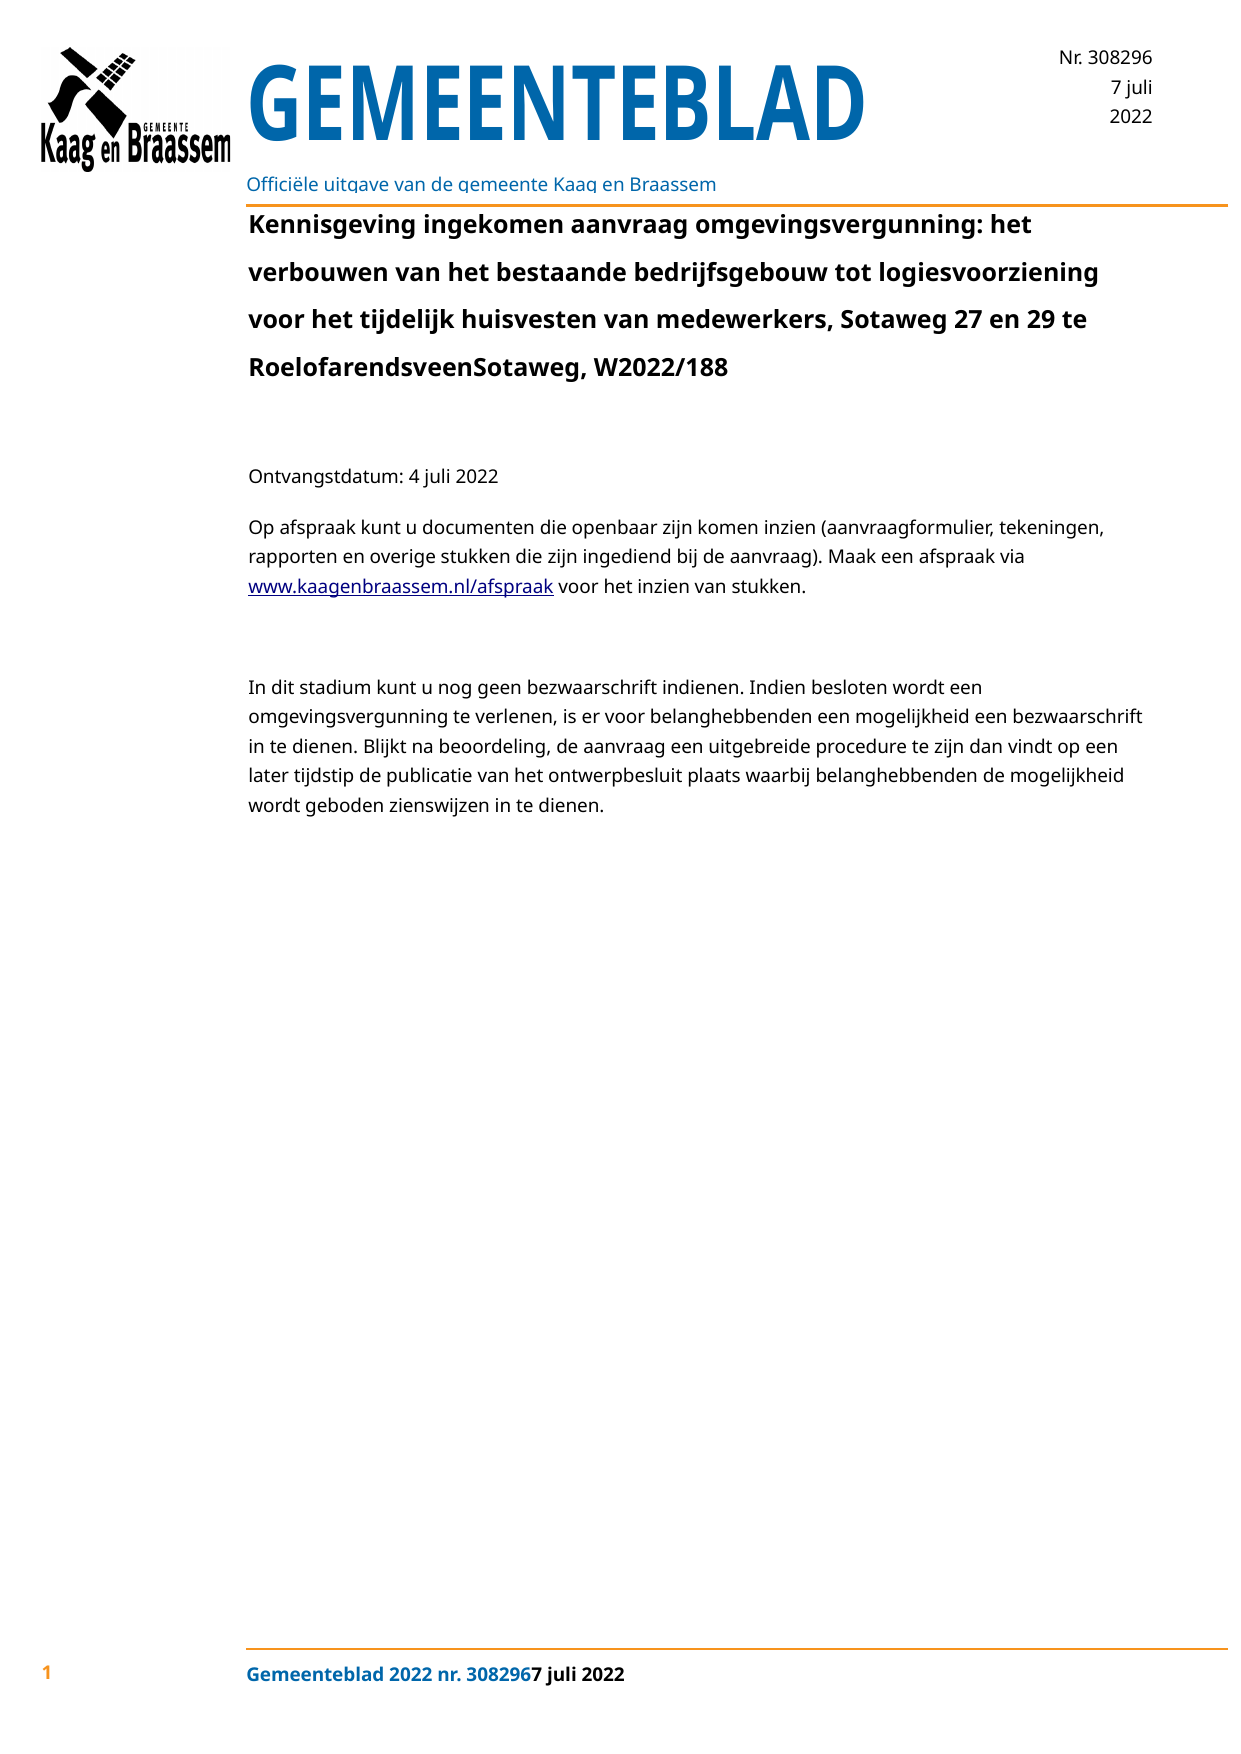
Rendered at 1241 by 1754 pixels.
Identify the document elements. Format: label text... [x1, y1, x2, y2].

text In dit stadium kunt u nog geen bezwaarschrift indienen. Indien besloten wordt een omgevingsvergunning te verlenen, is er voor belanghebbenden een mogelijkheid een bezwaarschrift in te dienen. Blijkt na beoordeling, de aanvraag een uitgebreide procedure te zijn dan vindt op een later tijdstip de publicatie van het ontwerpbesluit plaats waarbij belanghebbenden de mogelijkheid wordt geboden zienswijzen in te dienen. [248, 674, 1152, 818]
text Op afspraak kunt u documenten die openbaar zijn komen inzien (aanvraagformulier, tekeningen, rapporten en overige stukken die zijn ingediend bij de aanvraag). Maak een afspraak via www.kaagenbraassem.nl/afspraak voor het inzien van stukken. [248, 514, 1152, 599]
text Ontvangstdatum: 4 juli 2022 [248, 463, 1152, 489]
picture [41, 47, 231, 172]
text Kennisgeving ingekomen aanvraag omgevingsvergunning: het verbouwen van het bestaande bedrijfsgebouw tot logiesvoorziening voor het tijdelijk huisvesten van medewerkers, Sotaweg 27 en 29 te RoelofarendsveenSotaweg, W2022/188 [248, 207, 1152, 384]
